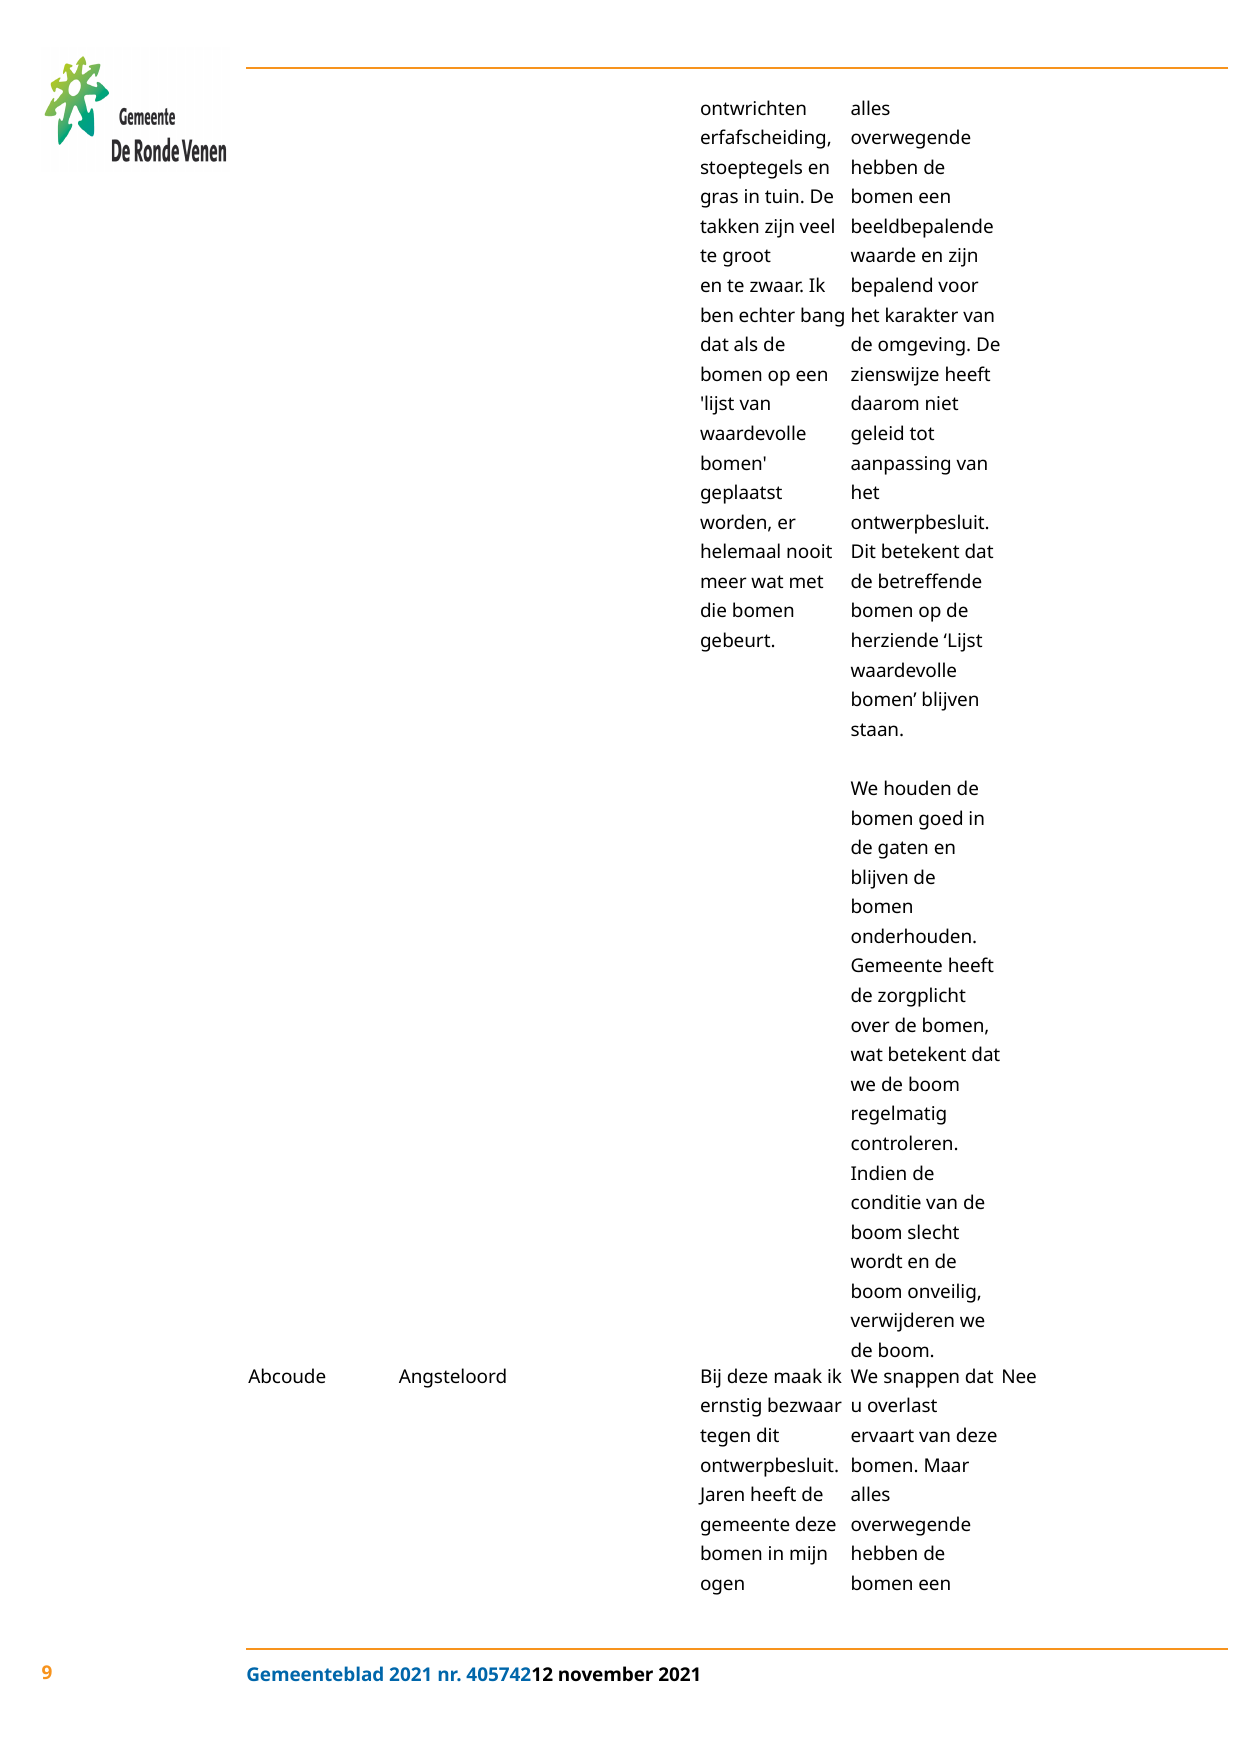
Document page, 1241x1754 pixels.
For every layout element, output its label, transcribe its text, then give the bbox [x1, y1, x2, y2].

table_cell ontwrichten erfafscheiding, stoeptegels en gras in tuin. De takken zijn veel te groot en te zwaar. Ik ben echter bang dat als de bomen op een 'lijst van waardevolle bomen' geplaatst worden, er helemaal nooit meer wat met die bomen gebeurt. [700, 95, 850, 1363]
table_cell We snappen dat u overlast ervaart van deze bomen. Maar alles overwegende hebben de bomen een [850, 1363, 1001, 1596]
table_cell Abcoude [248, 1363, 398, 1596]
table_cell Angsteloord [399, 1363, 549, 1596]
table_cell [549, 95, 700, 1363]
table_cell [1001, 95, 1152, 1363]
picture [41, 47, 231, 172]
table_cell alles overwegende hebben de bomen een beeldbepalende waarde en zijn bepalend voor het karakter van de omgeving. De zienswijze heeft daarom niet geleid tot aanpassing van het ontwerpbesluit. Dit betekent dat de betreffende bomen op de herziende ‘Lijst waardevolle bomen’ blijven staan. We houden de bomen goed in de gaten en blijven de bomen onderhouden. Gemeente heeft de zorgplicht over de bomen, wat betekent dat we de boom regelmatig controleren. Indien de conditie van de boom slecht wordt en de boom onveilig, verwijderen we de boom. [850, 95, 1001, 1363]
table_cell Bij deze maak ik ernstig bezwaar tegen dit ontwerpbesluit. Jaren heeft de gemeente deze bomen in mijn ogen [700, 1363, 850, 1596]
table_cell [399, 95, 549, 1363]
table_cell Nee [1001, 1363, 1152, 1596]
table_cell [549, 1363, 700, 1596]
table_cell [248, 95, 398, 1363]
